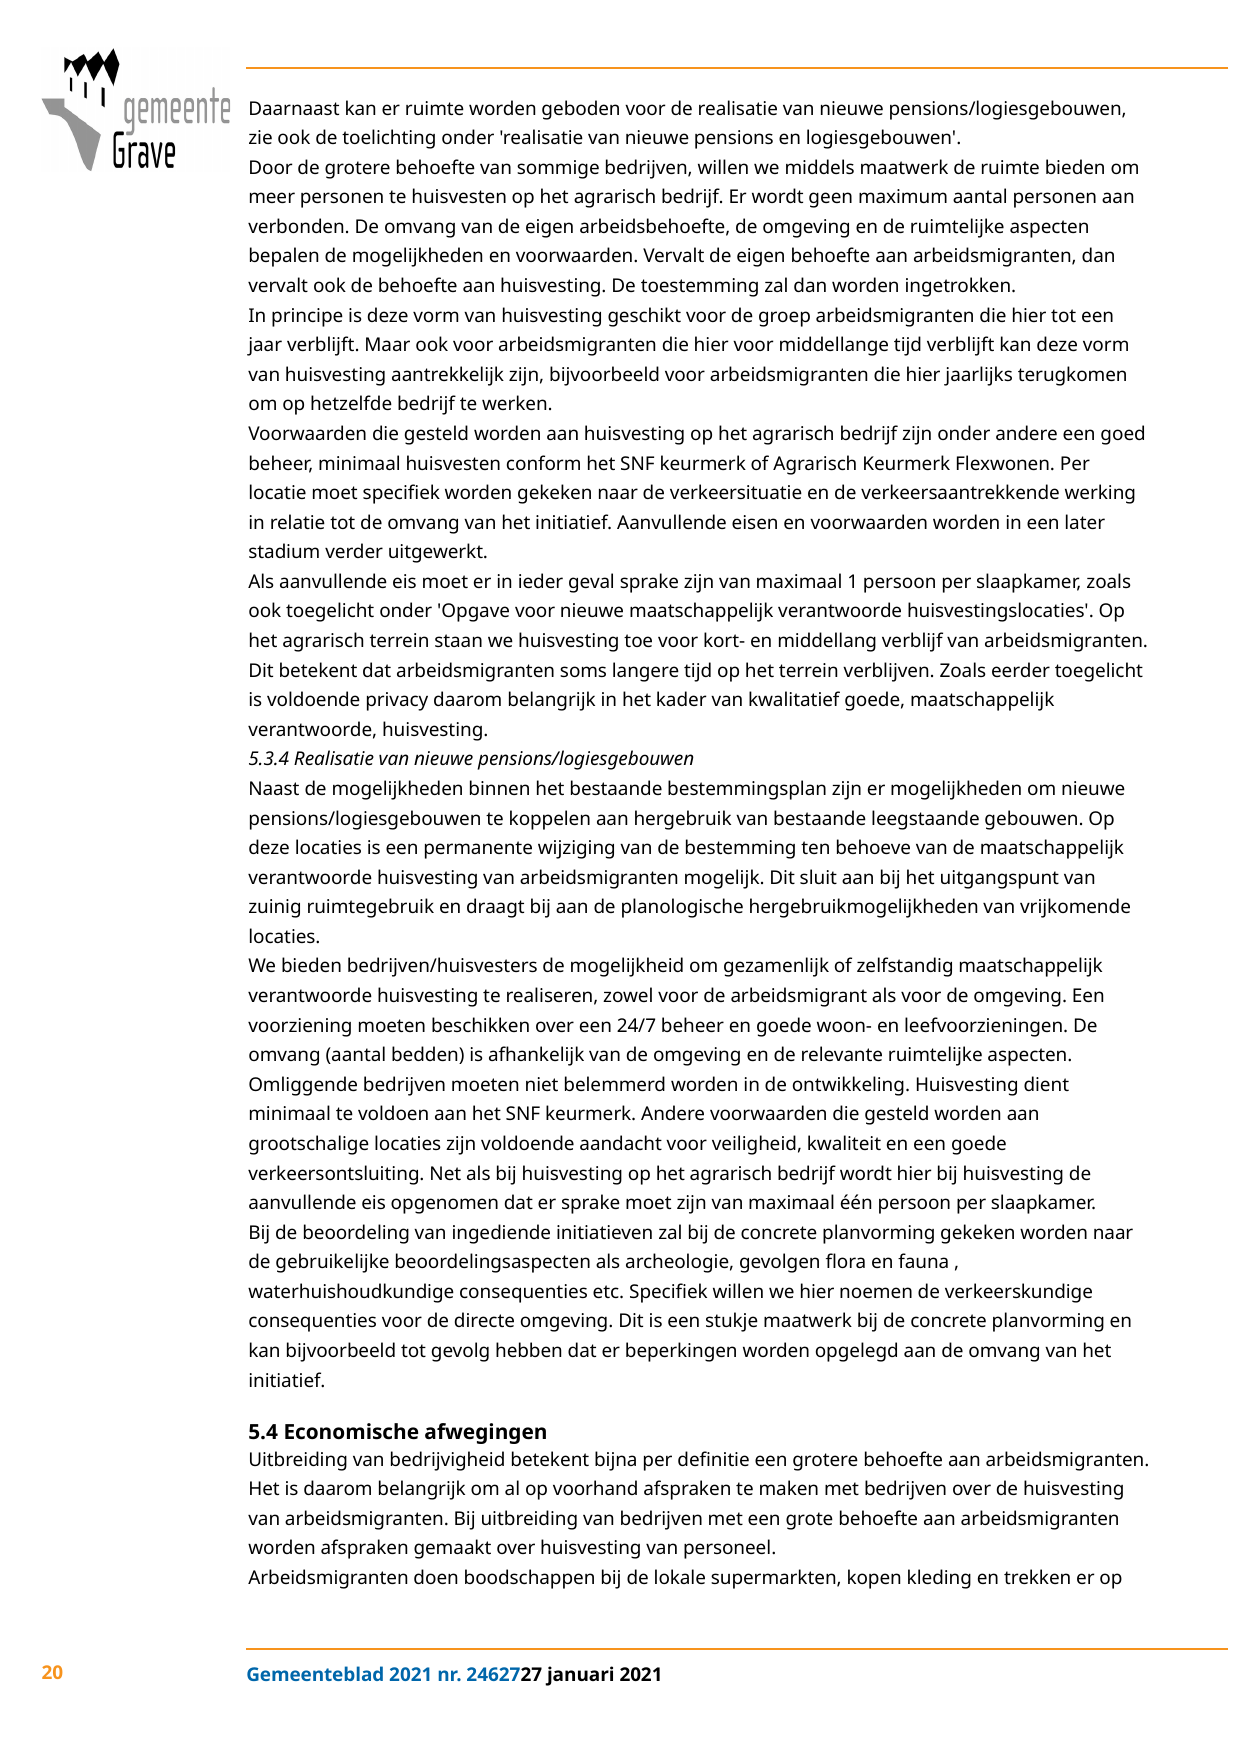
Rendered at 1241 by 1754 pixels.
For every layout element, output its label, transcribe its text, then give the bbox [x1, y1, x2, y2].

text Naast de mogelijkheden binnen het bestaande bestemmingsplan zijn er mogelijkheden om nieuwe pensions/logiesgebouwen te koppelen aan hergebruik van bestaande leegstaande gebouwen. Op deze locaties is een permanente wijziging van de bestemming ten behoeve van de maatschappelijk verantwoorde huisvesting van arbeidsmigranten mogelijk. Dit sluit aan bij het uitgangspunt van zuinig ruimtegebruik en draagt bij aan de planologische hergebruikmogelijkheden van vrijkomende locaties. [248, 775, 1152, 949]
text We bieden bedrijven/huisvesters de mogelijkheid om gezamenlijk of zelfstandig maatschappelijk verantwoorde huisvesting te realiseren, zowel voor de arbeidsmigrant als voor de omgeving. Een voorziening moeten beschikken over een 24/7 beheer en goede woon- en leefvoorzieningen. De omvang (aantal bedden) is afhankelijk van de omgeving en de relevante ruimtelijke aspecten. Omliggende bedrijven moeten niet belemmerd worden in de ontwikkeling. Huisvesting dient minimaal te voldoen aan het SNF keurmerk. Andere voorwaarden die gesteld worden aan grootschalige locaties zijn voldoende aandacht voor veiligheid, kwaliteit en een goede verkeersontsluiting. Net als bij huisvesting op het agrarisch bedrijf wordt hier bij huisvesting de aanvullende eis opgenomen dat er sprake moet zijn van maximaal één persoon per slaapkamer. [248, 953, 1152, 1215]
text 5.3.4 Realisatie van nieuwe pensions/logiesgebouwen [248, 746, 1152, 771]
text Arbeidsmigranten doen boodschappen bij de lokale supermarkten, kopen kleding en trekken er op [248, 1564, 1152, 1590]
text Als aanvullende eis moet er in ieder geval sprake zijn van maximaal 1 persoon per slaapkamer, zoals ook toegelicht onder 'Opgave voor nieuwe maatschappelijk verantwoorde huisvestingslocaties'. Op het agrarisch terrein staan we huisvesting toe voor kort- en middellang verblijf van arbeidsmigranten. Dit betekent dat arbeidsmigranten soms langere tijd op het terrein verblijven. Zoals eerder toegelicht is voldoende privacy daarom belangrijk in het kader van kwalitatief goede, maatschappelijk verantwoorde, huisvesting. [248, 568, 1152, 742]
picture [41, 47, 231, 172]
text Voorwaarden die gesteld worden aan huisvesting op het agrarisch bedrijf zijn onder andere een goed beheer, minimaal huisvesten conform het SNF keurmerk of Agrarisch Keurmerk Flexwonen. Per locatie moet specifiek worden gekeken naar de verkeersituatie en de verkeersaantrekkende werking in relatie tot de omvang van het initiatief. Aanvullende eisen en voorwaarden worden in een later stadium verder uitgewerkt. [248, 420, 1152, 564]
text Door de grotere behoefte van sommige bedrijven, willen we middels maatwerk de ruimte bieden om meer personen te huisvesten op het agrarisch bedrijf. Er wordt geen maximum aantal personen aan verbonden. De omvang van de eigen arbeidsbehoefte, de omgeving en de ruimtelijke aspecten bepalen de mogelijkheden en voorwaarden. Vervalt de eigen behoefte aan arbeidsmigranten, dan vervalt ook de behoefte aan huisvesting. De toestemming zal dan worden ingetrokken. [248, 154, 1152, 298]
text Bij de beoordeling van ingediende initiatieven zal bij de concrete planvorming gekeken worden naar de gebruikelijke beoordelingsaspecten als archeologie, gevolgen flora en fauna , waterhuishoudkundige consequenties etc. Specifiek willen we hier noemen de verkeerskundige consequenties voor de directe omgeving. Dit is een stukje maatwerk bij de concrete planvorming en kan bijvoorbeeld tot gevolg hebben dat er beperkingen worden opgelegd aan de omvang van het initiatief. [248, 1219, 1152, 1393]
text In principe is deze vorm van huisvesting geschikt voor de groep arbeidsmigranten die hier tot een jaar verblijft. Maar ook voor arbeidsmigranten die hier voor middellange tijd verblijft kan deze vorm van huisvesting aantrekkelijk zijn, bijvoorbeeld voor arbeidsmigranten die hier jaarlijks terugkomen om op hetzelfde bedrijf te werken. [248, 302, 1152, 416]
text Daarnaast kan er ruimte worden geboden voor de realisatie van nieuwe pensions/logiesgebouwen, zie ook de toelichting onder 'realisatie van nieuwe pensions en logiesgebouwen'. [248, 95, 1152, 150]
text Uitbreiding van bedrijvigheid betekent bijna per definitie een grotere behoefte aan arbeidsmigranten. Het is daarom belangrijk om al op voorhand afspraken te maken met bedrijven over de huisvesting van arbeidsmigranten. Bij uitbreiding van bedrijven met een grote behoefte aan arbeidsmigranten worden afspraken gemaakt over huisvesting van personeel. [248, 1446, 1152, 1560]
text 5.4 Economische afwegingen [248, 1417, 1152, 1446]
